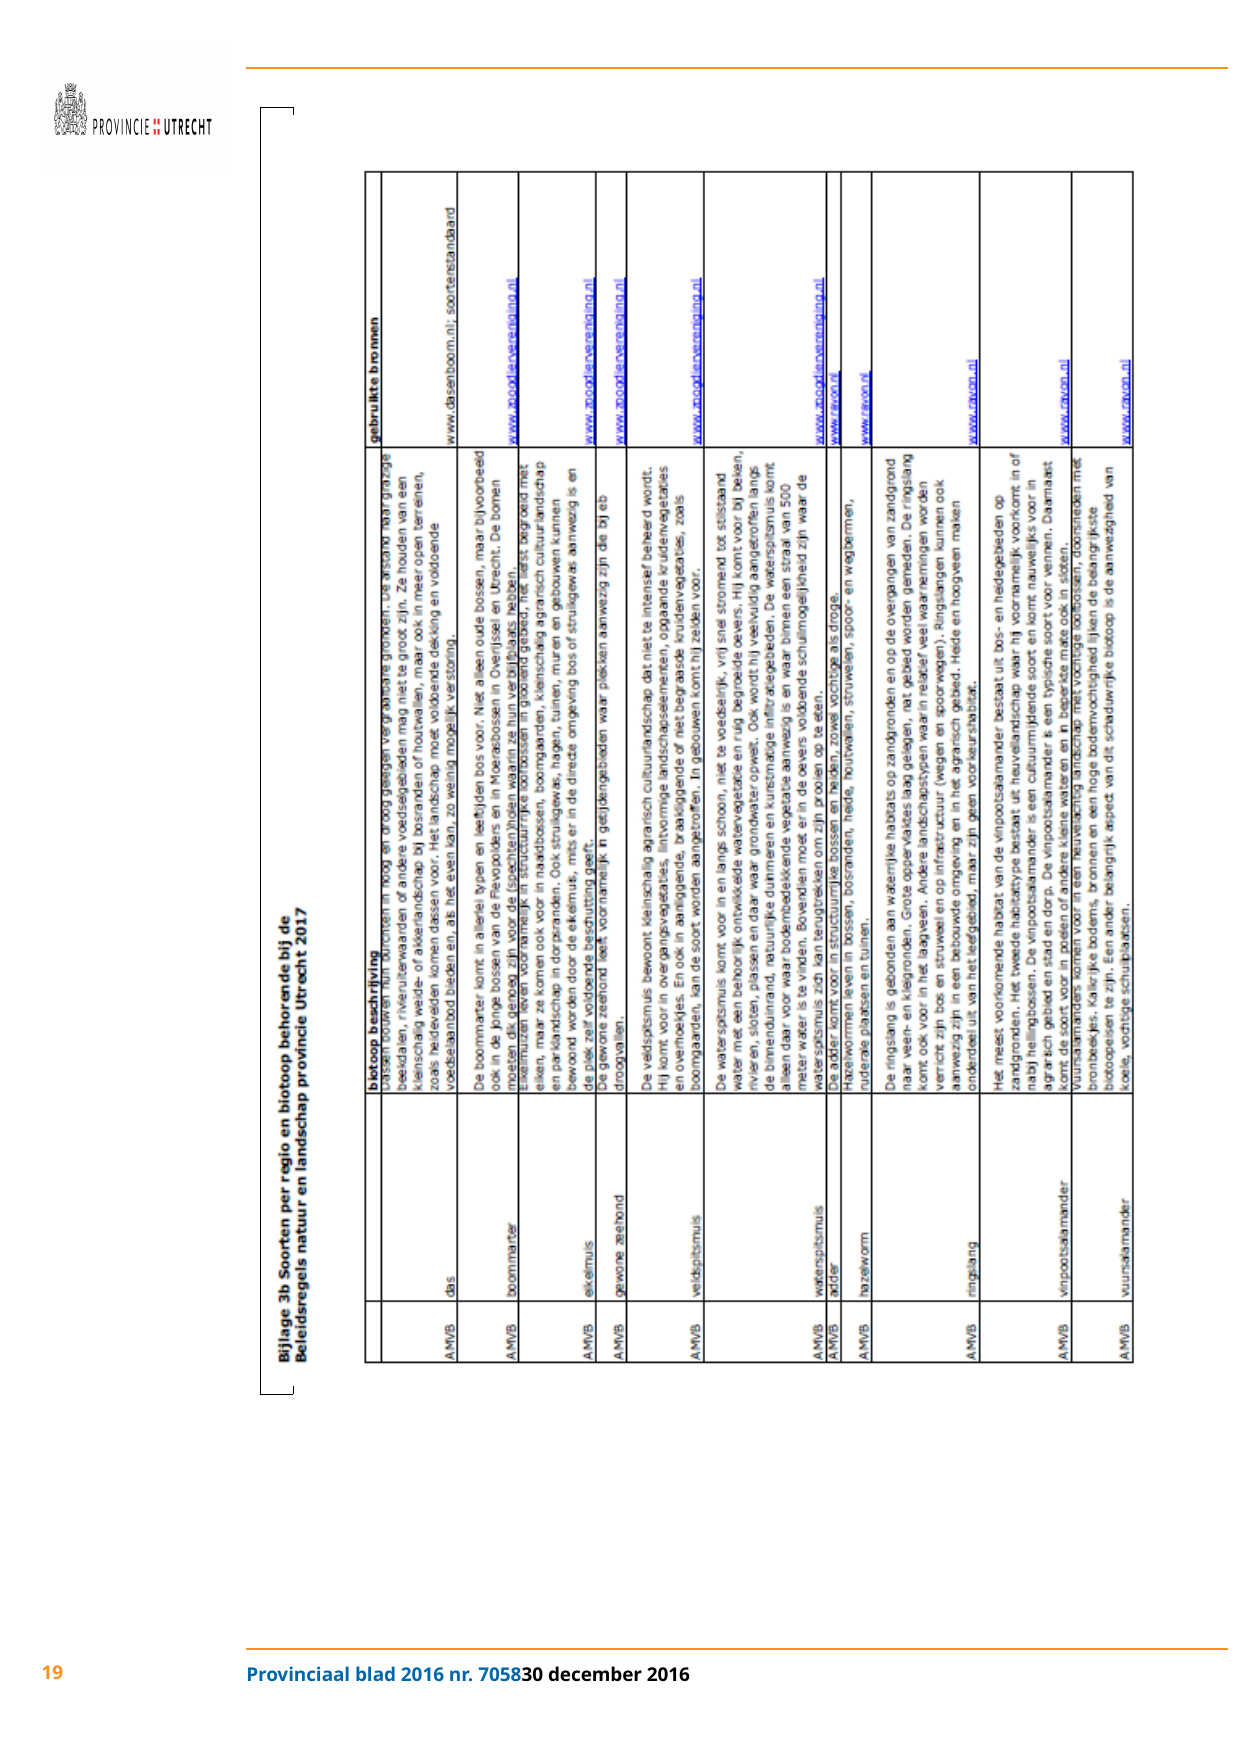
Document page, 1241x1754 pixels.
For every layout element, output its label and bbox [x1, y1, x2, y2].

picture [41, 47, 231, 172]
picture [268, 115, 1155, 1386]
